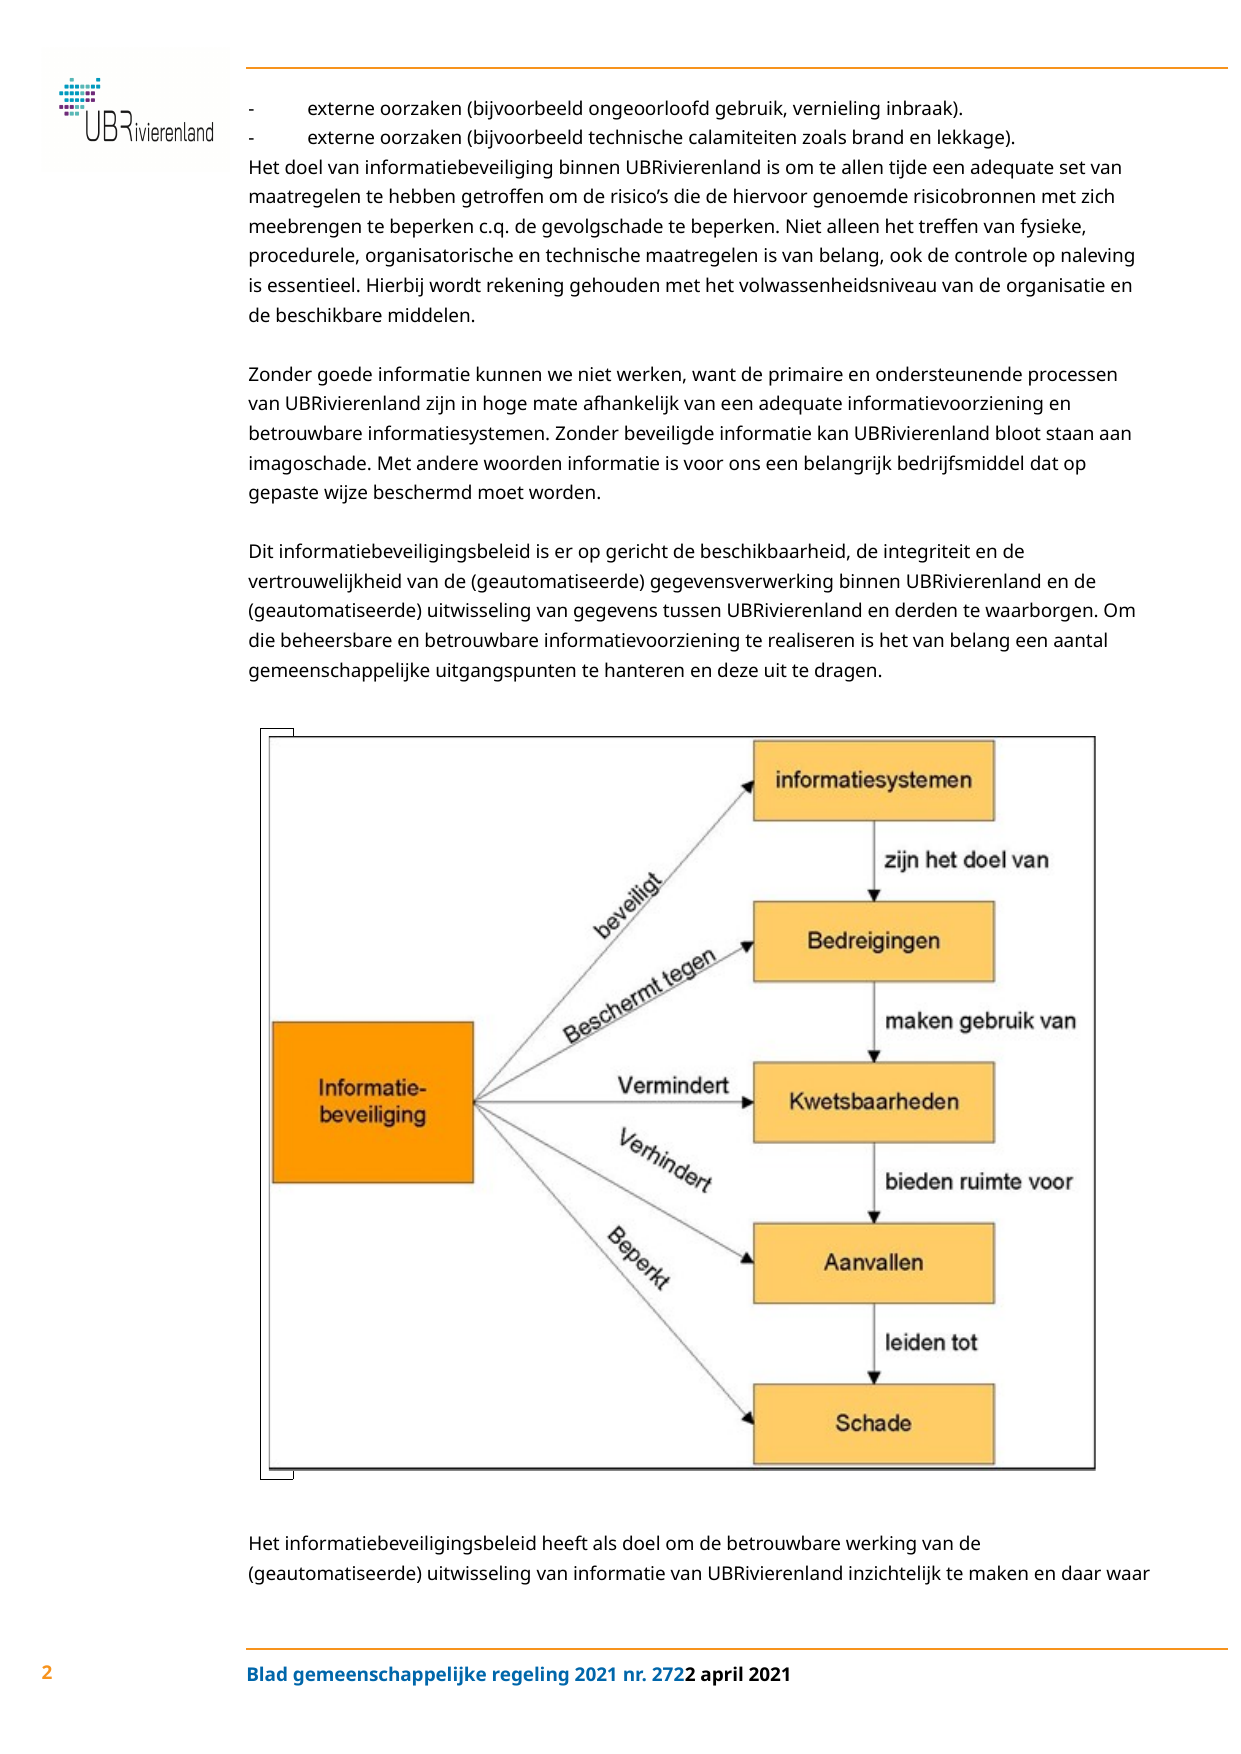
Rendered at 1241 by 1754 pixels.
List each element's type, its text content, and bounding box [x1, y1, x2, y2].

text Dit informatiebeveiligingsbeleid is er op gericht de beschikbaarheid, de integriteit en de vertrouwelijkheid van de (geautomatiseerde) gegevensverwerking binnen UBRivierenland en de (geautomatiseerde) uitwisseling van gegevens tussen UBRivierenland en derden te waarborgen. Om die beheersbare en betrouwbare informatievoorziening te realiseren is het van belang een aantal gemeenschappelijke uitgangspunten te hanteren en deze uit te dragen. [248, 538, 1152, 683]
picture [41, 47, 231, 172]
list externe oorzaken (bijvoorbeeld technische calamiteiten zoals brand en lekkage). [248, 124, 1152, 150]
text Het informatiebeveiligingsbeleid heeft als doel om de betrouwbare werking van de (geautomatiseerde) uitwisseling van informatie van UBRivierenland inzichtelijk te maken en daar waar [248, 1530, 1152, 1586]
text Het doel van informatiebeveiliging binnen UBRivierenland is om te allen tijde een adequate set van maatregelen te hebben getroffen om de risico’s die de hiervoor genoemde risicobronnen met zich meebrengen te beperken c.q. de gevolgschade te beperken. Niet alleen het treffen van fysieke, procedurele, organisatorische en technische maatregelen is van belang, ook de controle op naleving is essentieel. Hierbij wordt rekening gehouden met het volwassenheidsniveau van de organisatie en de beschikbare middelen. [248, 154, 1152, 328]
list externe oorzaken (bijvoorbeeld ongeoorloofd gebruik, vernieling inbraak). [248, 95, 1152, 121]
text Zonder goede informatie kunnen we niet werken, want de primaire en ondersteunende processen van UBRivierenland zijn in hoge mate afhankelijk van een adequate informatievoorziening en betrouwbare informatiesystemen. Zonder beveiligde informatie kan UBRivierenland bloot staan aan imagoschade. Met andere woorden informatie is voor ons een belangrijk bedrijfsmiddel dat op gepaste wijze beschermd moet worden. [248, 361, 1152, 505]
picture [268, 736, 1096, 1471]
